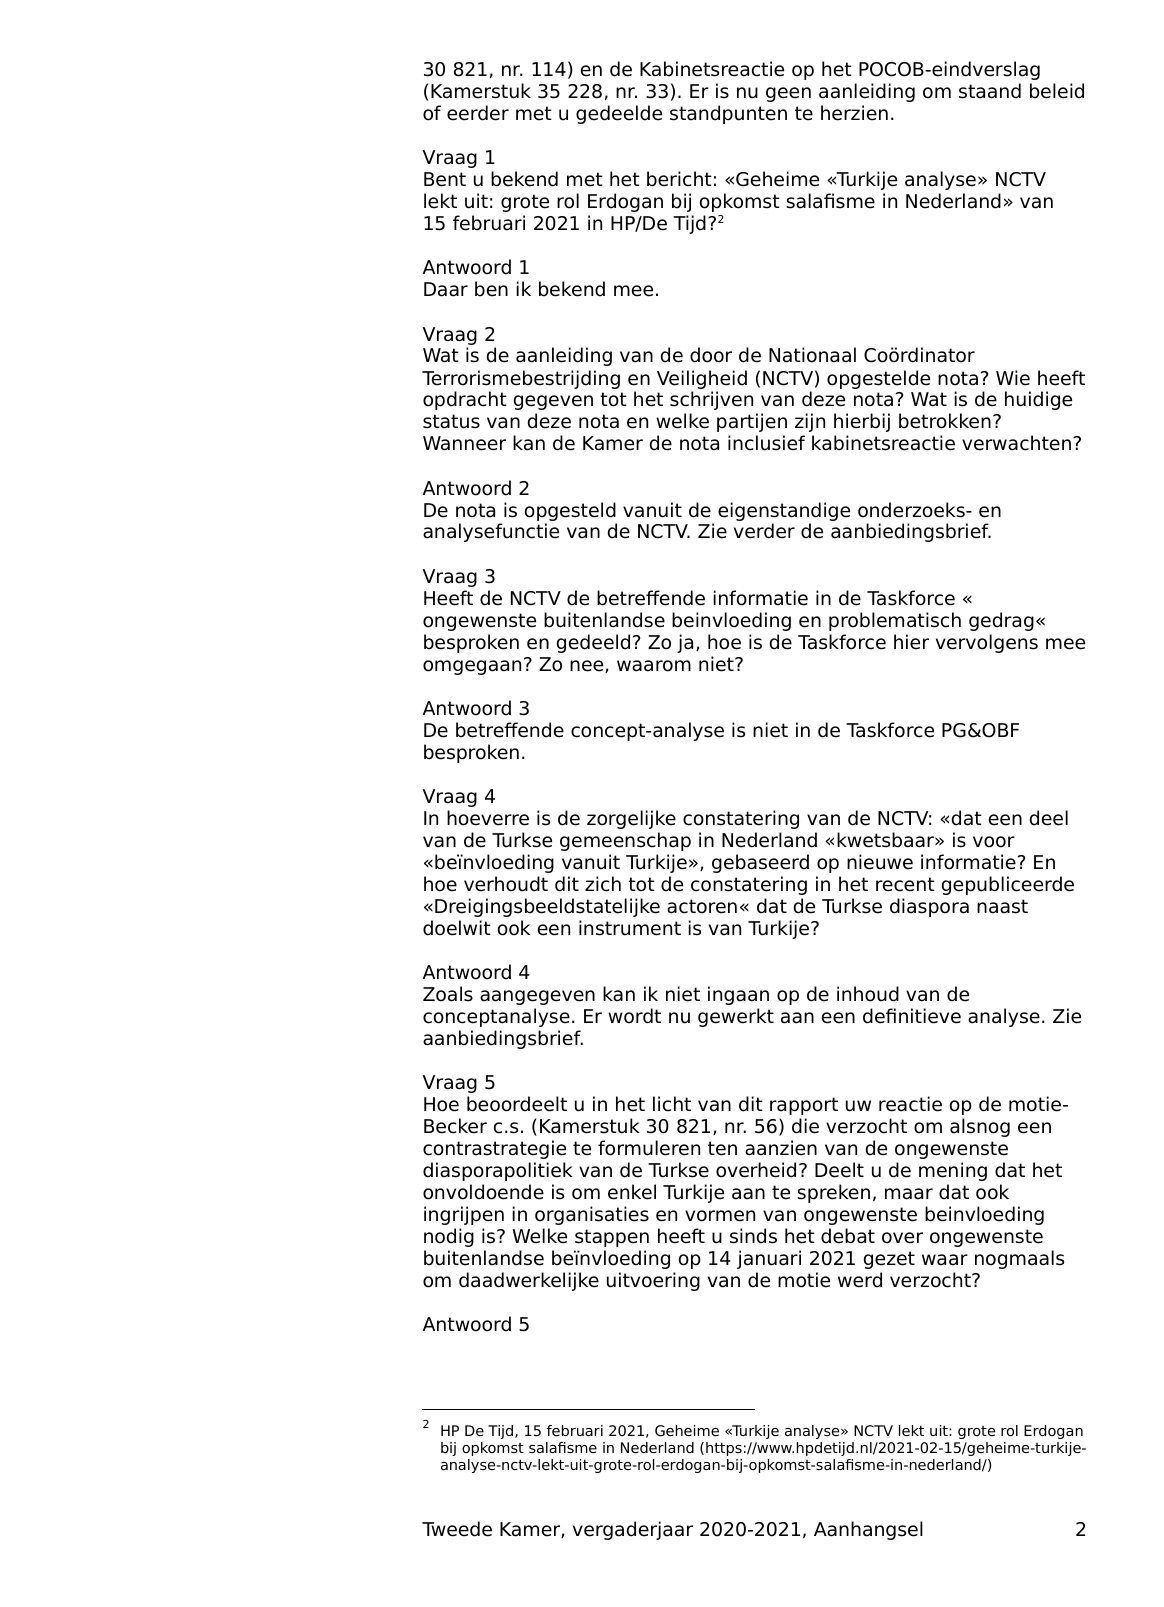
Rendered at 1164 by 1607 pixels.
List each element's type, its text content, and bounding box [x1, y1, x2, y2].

text De nota is opgesteld vanuit de eigenstandige onderzoeks- en analysefunctie van de NCTV. Zie verder de aanbiedingsbrief. [422, 499, 1087, 543]
text Antwoord 3 [422, 698, 1087, 720]
text 30 821, nr. 114) en de Kabinetsreactie op het POCOB-eindverslag (Kamerstuk 35 228, nr. 33). Er is nu geen aanleiding om staand beleid of eerder met u gedeelde standpunten te herzien. [422, 59, 1087, 125]
text HP De Tijd, 15 februari 2021, Geheime «Turkije analyse» NCTV lekt uit: grote rol Erdogan bij opkomst salafisme in Nederland (https://www.hpdetijd.nl/2021-02-15/geheime-turkije-analyse-nctv-lekt-uit-grote-rol-erdogan-bij-opkomst-salafisme-in-nederland/) [422, 1418, 1087, 1474]
text Antwoord 5 [422, 1314, 1087, 1336]
text Antwoord 1 [422, 257, 1087, 279]
text Zoals aangegeven kan ik niet ingaan op de inhoud van de conceptanalyse. Er wordt nu gewerkt aan een definitieve analyse. Zie aanbiedingsbrief. [422, 984, 1087, 1050]
text Vraag 1 [422, 147, 1087, 169]
text Hoe beoordeelt u in het licht van dit rapport uw reactie op de motie-Becker c.s. (Kamerstuk 30 821, nr. 56) die verzocht om alsnog een contrastrategie te formuleren ten aanzien van de ongewenste diasporapolitiek van de Turkse overheid? Deelt u de mening dat het onvoldoende is om enkel Turkije aan te spreken, maar dat ook ingrijpen in organisaties en vormen van ongewenste beinvloeding nodig is? Welke stappen heeft u sinds het debat over ongewenste buitenlandse beïnvloeding op 14 januari 2021 gezet waar nogmaals om daadwerkelijke uitvoering van de motie werd verzocht? [422, 1094, 1087, 1292]
text Antwoord 2 [422, 477, 1087, 499]
text De betreffende concept-analyse is niet in de Taskforce PG&OBF besproken. [422, 720, 1087, 764]
text In hoeverre is de zorgelijke constatering van de NCTV: «dat een deel van de Turkse gemeenschap in Nederland «kwetsbaar» is voor «beïnvloeding vanuit Turkije», gebaseerd op nieuwe informatie? En hoe verhoudt dit zich tot de constatering in het recent gepubliceerde «Dreigingsbeeldstatelijke actoren« dat de Turkse diaspora naast doelwit ook een instrument is van Turkije? [422, 808, 1087, 940]
text Daar ben ik bekend mee. [422, 279, 1087, 301]
text Vraag 4 [422, 786, 1087, 808]
text Heeft de NCTV de betreffende informatie in de Taskforce « ongewenste buitenlandse beinvloeding en problematisch gedrag« besproken en gedeeld? Zo ja, hoe is de Taskforce hier vervolgens mee omgegaan? Zo nee, waarom niet? [422, 588, 1087, 676]
text Vraag 3 [422, 566, 1087, 588]
text Bent u bekend met het bericht: «Geheime «Turkije analyse» NCTV lekt uit: grote rol Erdogan bij opkomst salafisme in Nederland» van 15 februari 2021 in HP/De Tijd? [422, 169, 1087, 235]
text Antwoord 4 [422, 962, 1087, 984]
text Vraag 5 [422, 1072, 1087, 1094]
text Wat is de aanleiding van de door de Nationaal Coördinator Terrorismebestrijding en Veiligheid (NCTV) opgestelde nota? Wie heeft opdracht gegeven tot het schrijven van deze nota? Wat is de huidige status van deze nota en welke partijen zijn hierbij betrokken? Wanneer kan de Kamer de nota inclusief kabinetsreactie verwachten? [422, 345, 1087, 455]
text Vraag 2 [422, 323, 1087, 345]
